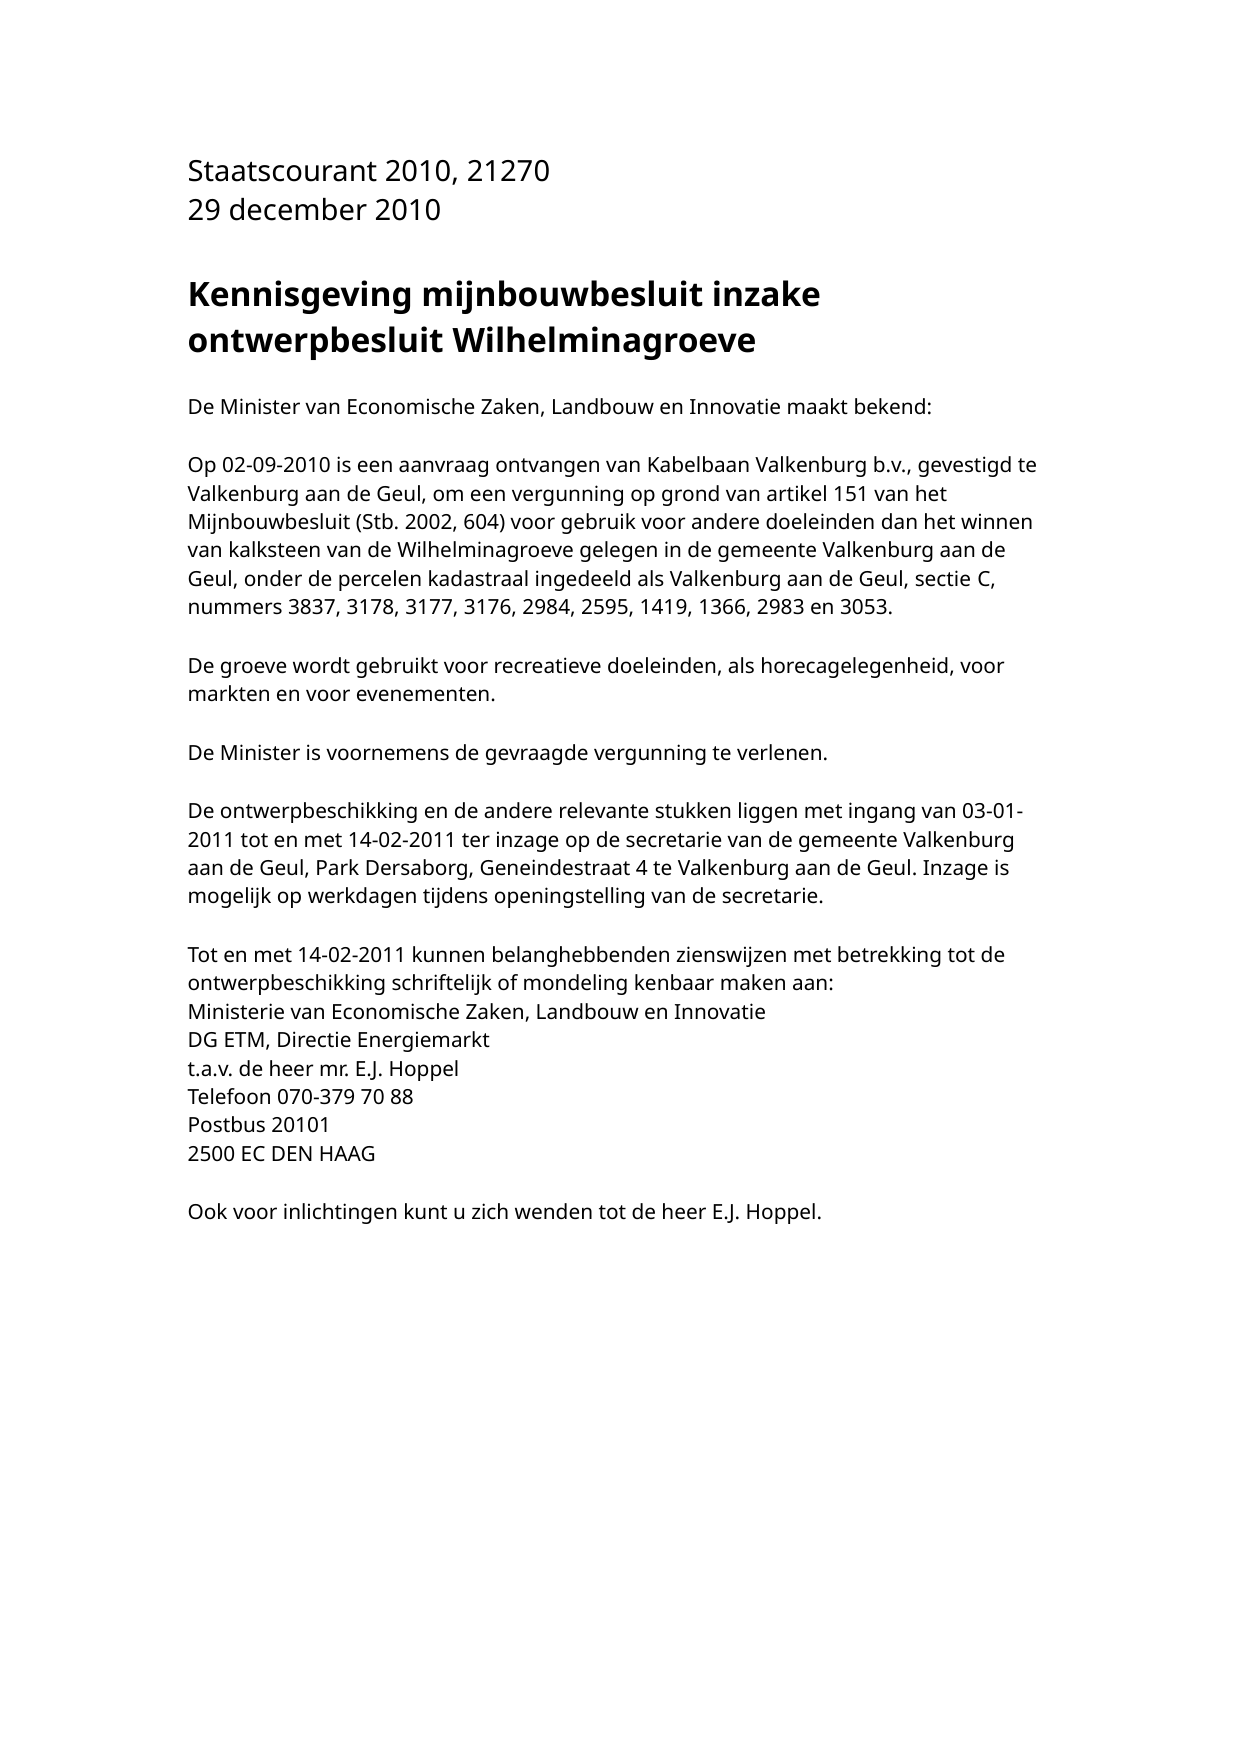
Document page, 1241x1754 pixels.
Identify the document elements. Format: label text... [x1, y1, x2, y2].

text De ontwerpbeschikking en de andere relevante stukken liggen met ingang van 03-01-2011 tot en met 14-02-2011 ter inzage op de secretarie van de gemeente Valkenburg aan de Geul, Park Dersaborg, Geneindestraat 4 te Valkenburg aan de Geul. Inzage is mogelijk op werkdagen tijdens openingstelling van de secretarie. [187, 796, 1053, 910]
text Ministerie van Economische Zaken, Landbouw en Innovatie [187, 997, 1053, 1025]
text 29 december 2010 [187, 190, 1053, 229]
text Tot en met 14-02-2011 kunnen belanghebbenden zienswijzen met betrekking tot de ontwerpbeschikking schriftelijk of mondeling kenbaar maken aan: [187, 940, 1053, 997]
text DG ETM, Directie Energiemarkt [187, 1025, 1053, 1054]
text Staatscourant 2010, 21270 [187, 150, 1053, 190]
text Telefoon 070-379 70 88 [187, 1082, 1053, 1111]
text Op 02-09-2010 is een aanvraag ontvangen van Kabelbaan Valkenburg b.v., gevestigd te Valkenburg aan de Geul, om een vergunning op grond van artikel 151 van het Mijnbouwbesluit (Stb. 2002, 604) voor gebruik voor andere doeleinden dan het winnen van kalksteen van de Wilhelminagroeve gelegen in de gemeente Valkenburg aan de Geul, onder de percelen kadastraal ingedeeld als Valkenburg aan de Geul, sectie C, nummers 3837, 3178, 3177, 3176, 2984, 2595, 1419, 1366, 2983 en 3053. [187, 450, 1053, 621]
text Postbus 20101 [187, 1111, 1053, 1139]
text De Minister is voornemens de gevraagde vergunning te verlenen. [187, 738, 1053, 766]
text 2500 EC DEN HAAG [187, 1139, 1053, 1167]
text De Minister van Economische Zaken, Landbouw en Innovatie maakt bekend: [187, 392, 1053, 420]
text De groeve wordt gebruikt voor recreatieve doeleinden, als horecagelegenheid, voor markten en voor evenementen. [187, 651, 1053, 708]
subtitle Kennisgeving mijnbouwbesluit inzake ontwerpbesluit Wilhelminagroeve [187, 271, 1053, 362]
text t.a.v. de heer mr. E.J. Hoppel [187, 1054, 1053, 1082]
text Ook voor inlichtingen kunt u zich wenden tot de heer E.J. Hoppel. [187, 1197, 1053, 1226]
